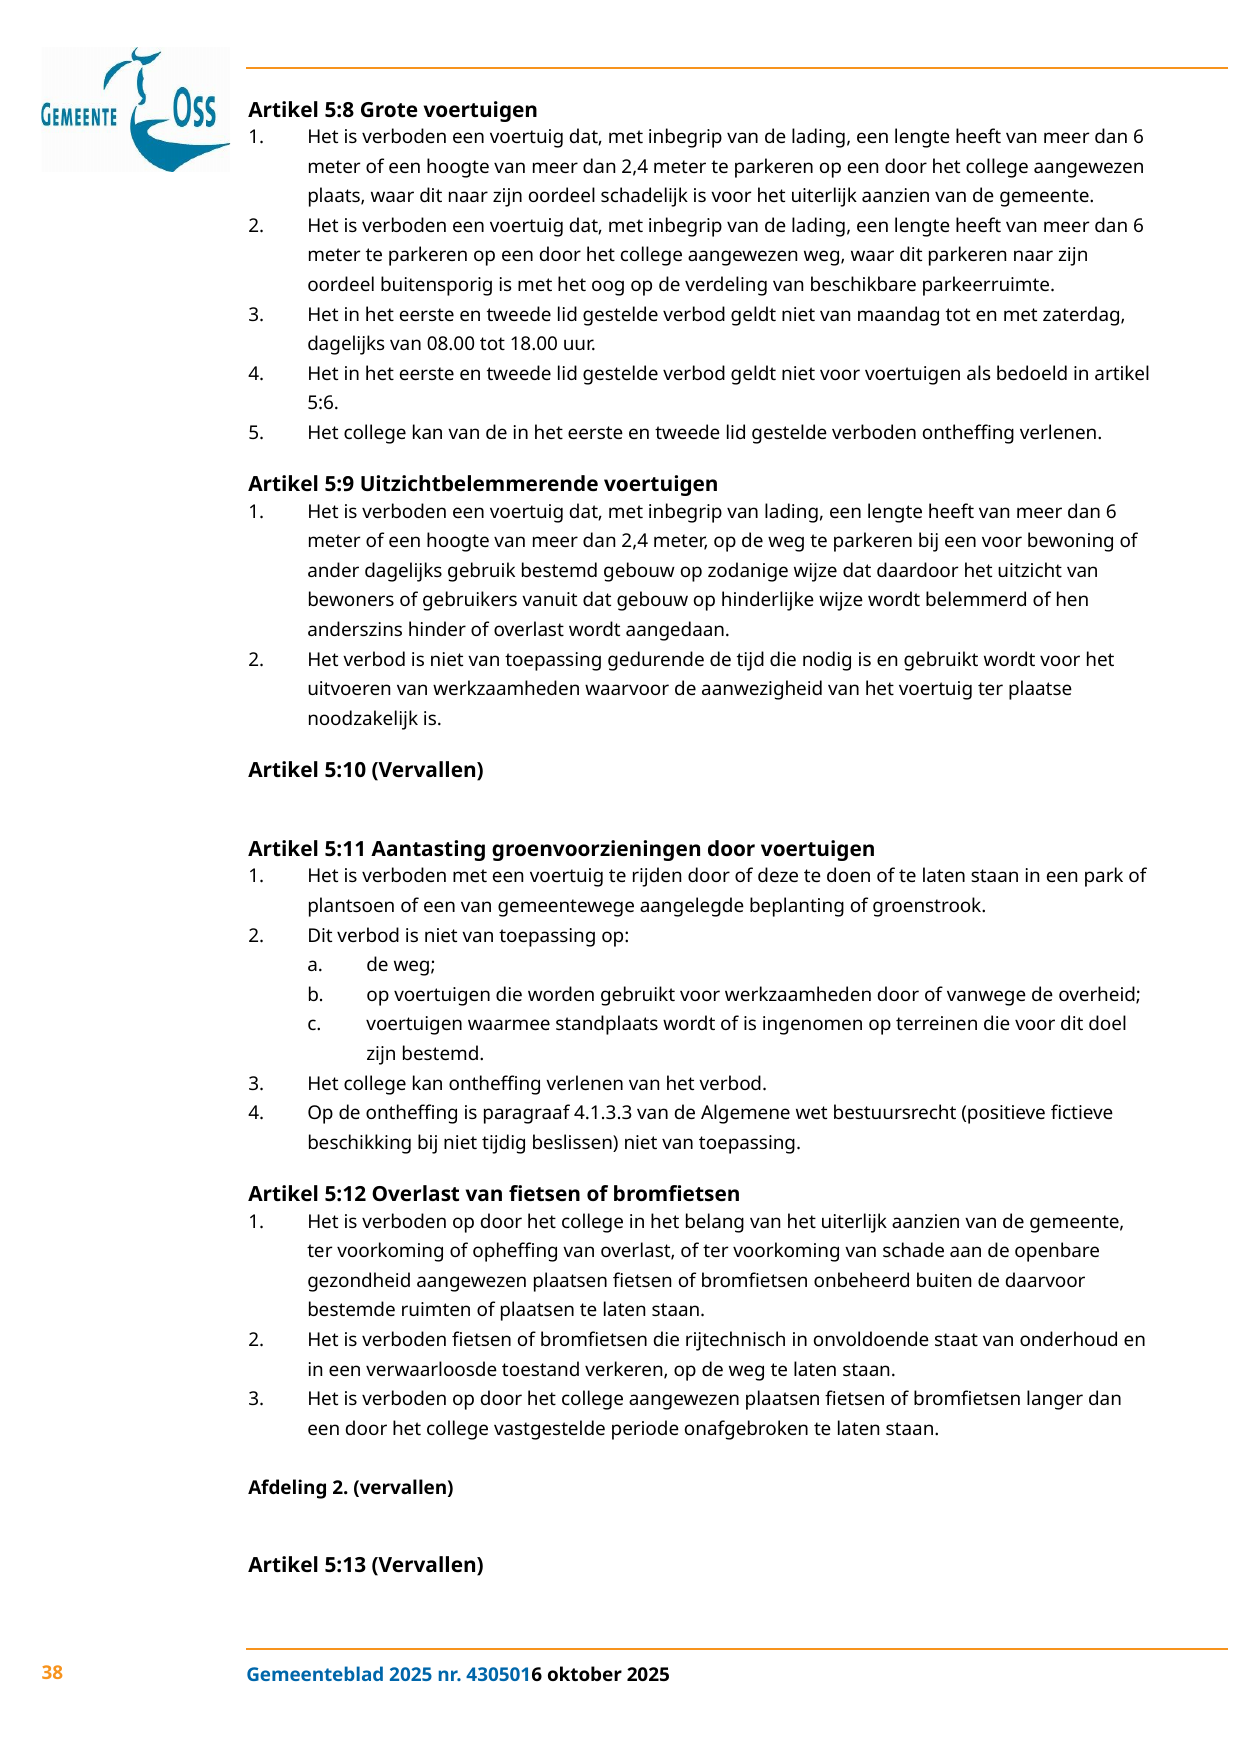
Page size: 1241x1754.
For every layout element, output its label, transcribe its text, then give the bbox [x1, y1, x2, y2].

list Dit verbod is niet van toepassing op: [248, 922, 1152, 948]
list Op de ontheffing is paragraaf 4.1.3.3 van de Algemene wet bestuursrecht (positieve fictieve beschikking bij niet tijdig beslissen) niet van toepassing. [248, 1099, 1152, 1155]
list op voertuigen die worden gebruikt voor werkzaamheden door of vanwege de overheid; [307, 981, 1152, 1007]
list Het is verboden met een voertuig te rijden door of deze te doen of te laten staan in een park of plantsoen of een van gemeentewege aangelegde beplanting of groenstrook. [248, 863, 1152, 918]
list Het is verboden fietsen of bromfietsen die rijtechnisch in onvoldoende staat van onderhoud en in een verwaarloosde toestand verkeren, op de weg te laten staan. [248, 1326, 1152, 1381]
list de weg; [307, 951, 1152, 977]
list Het is verboden op door het college aangewezen plaatsen fietsen of bromfietsen langer dan een door het college vastgestelde periode onafgebroken te laten staan. [248, 1385, 1152, 1441]
list Het is verboden op door het college in het belang van het uiterlijk aanzien van de gemeente, ter voorkoming of opheffing van overlast, of ter voorkoming van schade aan de openbare gezondheid aangewezen plaatsen fietsen of bromfietsen onbeheerd buiten de daarvoor bestemde ruimten of plaatsen te laten staan. [248, 1208, 1152, 1322]
text Afdeling 2. (vervallen) [248, 1474, 1152, 1500]
list voertuigen waarmee standplaats wordt of is ingenomen op terreinen die voor dit doel zijn bestemd. [307, 1011, 1152, 1066]
list Het in het eerste en tweede lid gestelde verbod geldt niet van maandag tot en met zaterdag, dagelijks van 08.00 tot 18.00 uur. [248, 301, 1152, 356]
list Het verbod is niet van toepassing gedurende de tijd die nodig is en gebruikt wordt voor het uitvoeren van werkzaamheden waarvoor de aanwezigheid van het voertuig ter plaatse noodzakelijk is. [248, 646, 1152, 731]
text Artikel 5:8 Grote voertuigen [248, 95, 1152, 123]
list Het is verboden een voertuig dat, met inbegrip van de lading, een lengte heeft van meer dan 6 meter of een hoogte van meer dan 2,4 meter te parkeren op een door het college aangewezen plaats, waar dit naar zijn oordeel schadelijk is voor het uiterlijk aanzien van de gemeente. [248, 123, 1152, 208]
list Het is verboden een voertuig dat, met inbegrip van de lading, een lengte heeft van meer dan 6 meter te parkeren op een door het college aangewezen weg, waar dit parkeren naar zijn oordeel buitensporig is met het oog op de verdeling van beschikbare parkeerruimte. [248, 212, 1152, 297]
list Het is verboden een voertuig dat, met inbegrip van lading, een lengte heeft van meer dan 6 meter of een hoogte van meer dan 2,4 meter, op de weg te parkeren bij een voor bewoning of ander dagelijks gebruik bestemd gebouw op zodanige wijze dat daardoor het uitzicht van bewoners of gebruikers vanuit dat gebouw op hinderlijke wijze wordt belemmerd of hen anderszins hinder of overlast wordt aangedaan. [248, 498, 1152, 642]
text Artikel 5:13 (Vervallen) [248, 1550, 1152, 1579]
text Artikel 5:11 Aantasting groenvoorzieningen door voertuigen [248, 834, 1152, 863]
text Artikel 5:10 (Vervallen) [248, 755, 1152, 784]
text Artikel 5:9 Uitzichtbelemmerende voertuigen [248, 469, 1152, 498]
list Het college kan ontheffing verlenen van het verbod. [248, 1070, 1152, 1096]
text Artikel 5:12 Overlast van fietsen of bromfietsen [248, 1179, 1152, 1208]
list Het in het eerste en tweede lid gestelde verbod geldt niet voor voertuigen als bedoeld in artikel 5:6. [248, 360, 1152, 415]
list Het college kan van de in het eerste en tweede lid gestelde verboden ontheffing verlenen. [248, 419, 1152, 445]
picture [41, 47, 231, 172]
